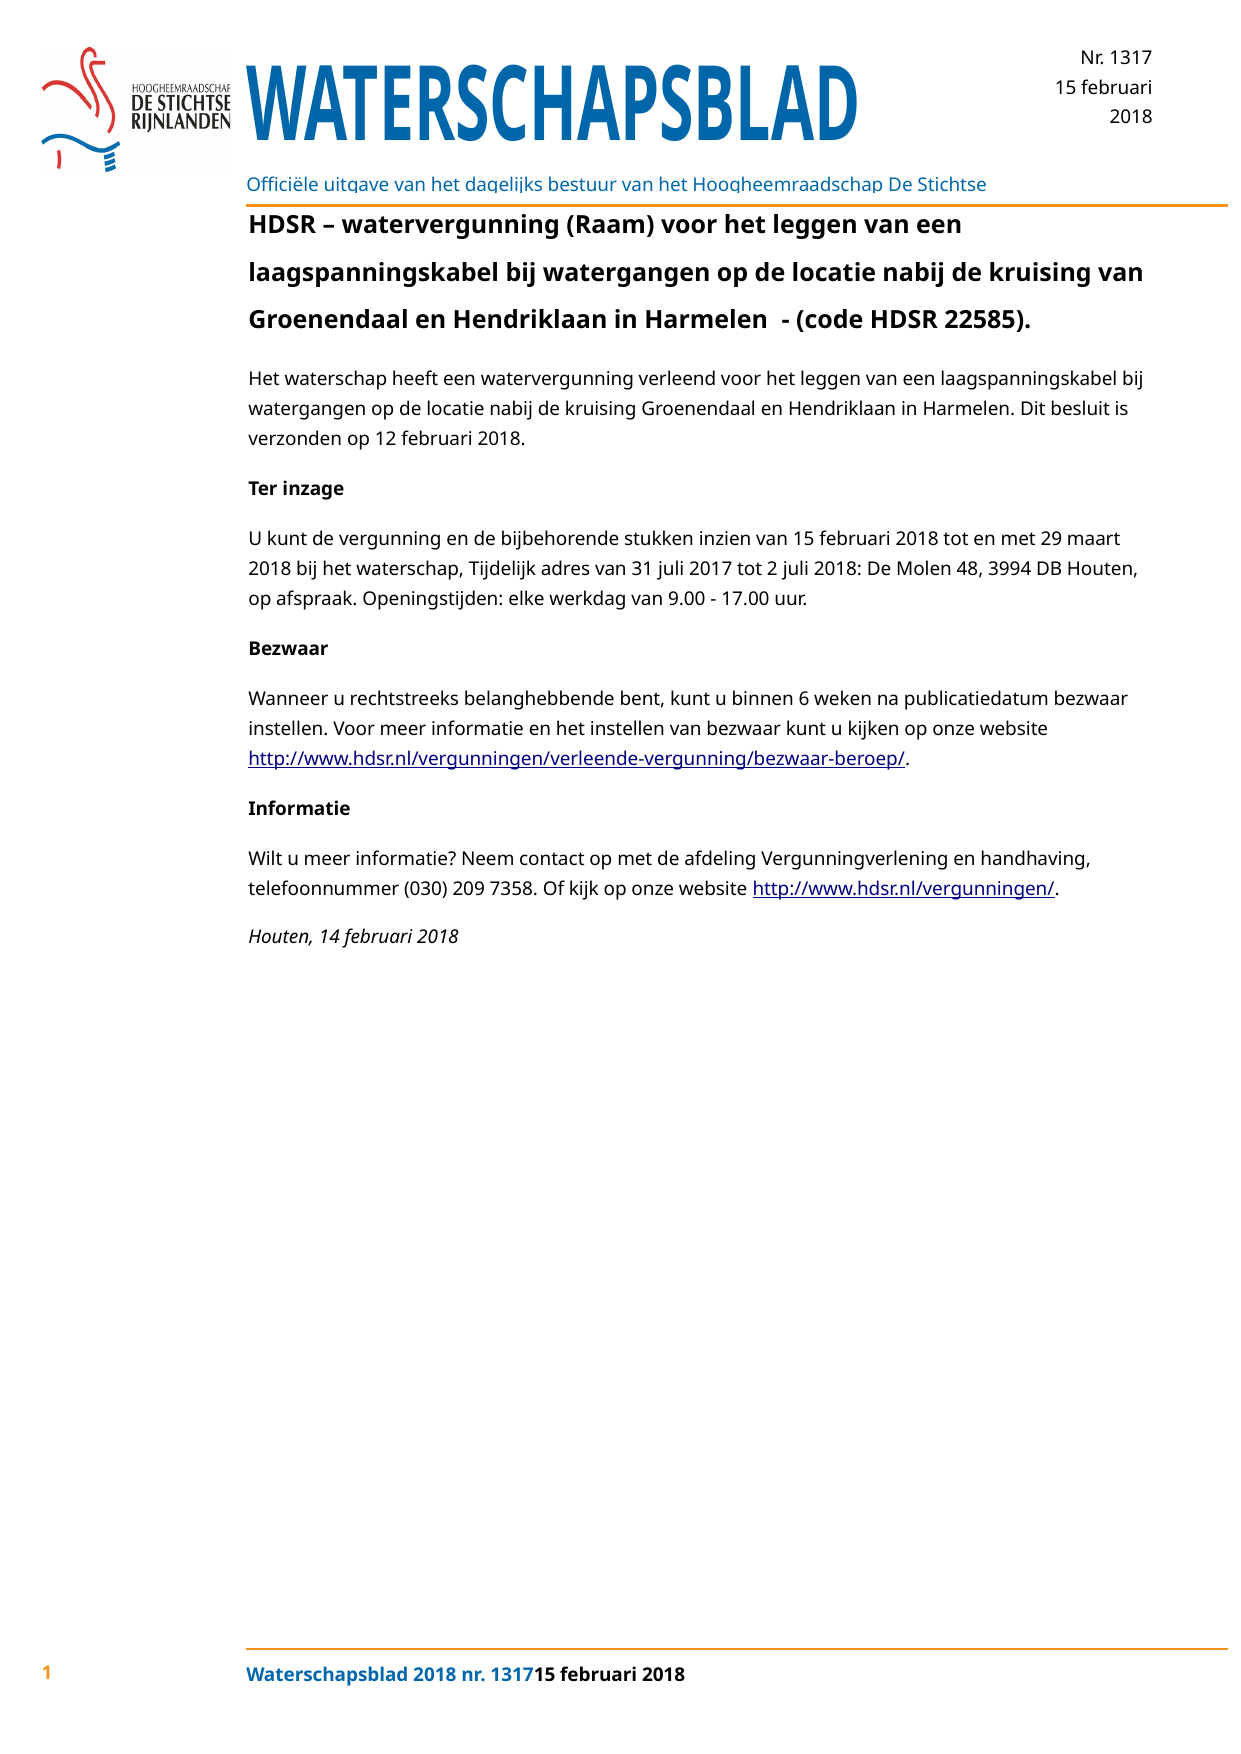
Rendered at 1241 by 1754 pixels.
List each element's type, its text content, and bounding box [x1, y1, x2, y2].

text Wanneer u rechtstreeks belanghebbende bent, kunt u binnen 6 weken na publicatiedatum bezwaar instellen. Voor meer informatie en het instellen van bezwaar kunt u kijken op onze website http://www.hdsr.nl/vergunningen/verleende-vergunning/bezwaar-beroep/. [248, 686, 1152, 770]
text U kunt de vergunning en de bijbehorende stukken inzien van 15 februari 2018 tot en met 29 maart 2018 bij het waterschap, Tijdelijk adres van 31 juli 2017 tot 2 juli 2018: De Molen 48, 3994 DB Houten, op afspraak. Openingstijden: elke werkdag van 9.00 - 17.00 uur. [248, 526, 1152, 610]
picture [41, 47, 231, 172]
text Ter inzage [248, 475, 1152, 501]
text Wilt u meer informatie? Neem contact op met de afdeling Vergunningverlening en handhaving, telefoonnummer (030) 209 7358. Of kijk op onze website http://www.hdsr.nl/vergunningen/. [248, 846, 1152, 901]
text Het waterschap heeft een watervergunning verleend voor het leggen van een laagspanningskabel bij watergangen op de locatie nabij de kruising Groenendaal en Hendriklaan in Harmelen. Dit besluit is verzonden op 12 februari 2018. [248, 366, 1152, 450]
text HDSR – watervergunning (Raam) voor het leggen van een laagspanningskabel bij watergangen op de locatie nabij de kruising van Groenendaal en Hendriklaan in Harmelen - (code HDSR 22585). [248, 207, 1152, 336]
text Informatie [248, 795, 1152, 821]
text Bezwaar [248, 635, 1152, 661]
text Houten, 14 februari 2018 [248, 923, 1152, 949]
